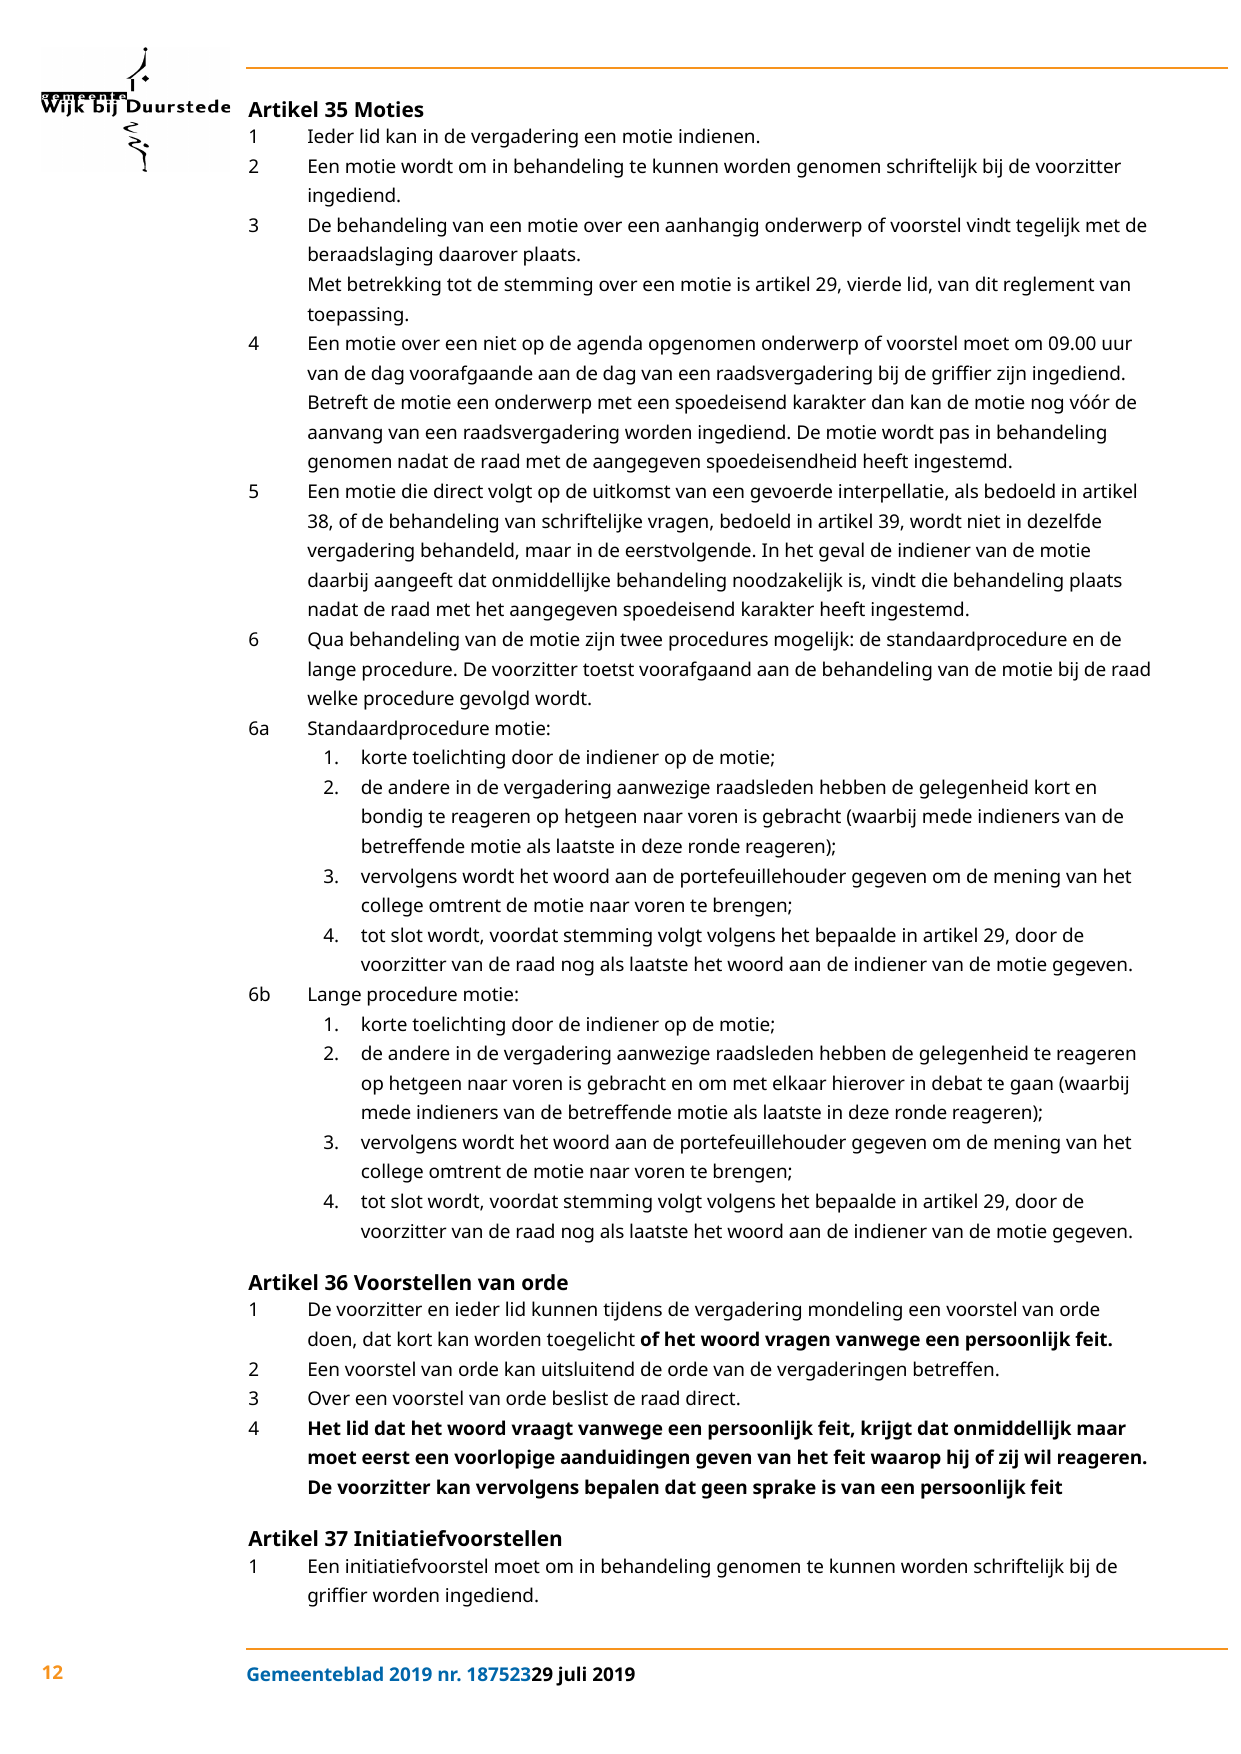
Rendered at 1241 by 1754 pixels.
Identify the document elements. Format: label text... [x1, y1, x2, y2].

list Een voorstel van orde kan uitsluitend de orde van de vergaderingen betreffen. [248, 1356, 1152, 1382]
text Artikel 36 Voorstellen van orde [248, 1268, 1152, 1297]
list tot slot wordt, voordat stemming volgt volgens het bepaalde in artikel 29, door de voorzitter van de raad nog als laatste het woord aan de indiener van de motie gegeven. [323, 1188, 1152, 1243]
list tot slot wordt, voordat stemming volgt volgens het bepaalde in artikel 29, door de voorzitter van de raad nog als laatste het woord aan de indiener van de motie gegeven. [323, 922, 1152, 977]
list De voorzitter en ieder lid kunnen tijdens de vergadering mondeling een voorstel van orde doen, dat kort kan worden toegelicht of het woord vragen vanwege een persoonlijk feit. [248, 1297, 1152, 1352]
list Een motie die direct volgt op de uitkomst van een gevoerde interpellatie, als bedoeld in artikel 38, of de behandeling van schriftelijke vragen, bedoeld in artikel 39, wordt niet in dezelfde vergadering behandeld, maar in de eerstvolgende. In het geval de indiener van de motie daarbij aangeeft dat onmiddellijke behandeling noodzakelijk is, vindt die behandeling plaats nadat de raad met het aangegeven spoedeisend karakter heeft ingestemd. [248, 478, 1152, 622]
list de andere in de vergadering aanwezige raadsleden hebben de gelegenheid te reageren op hetgeen naar voren is gebracht en om met elkaar hierover in debat te gaan (waarbij mede indieners van de betreffende motie als laatste in deze ronde reageren); [323, 1040, 1152, 1125]
list Een motie over een niet op de agenda opgenomen onderwerp of voorstel moet om 09.00 uur van de dag voorafgaande aan de dag van een raadsvergadering bij de griffier zijn ingediend. Betreft de motie een onderwerp met een spoedeisend karakter dan kan de motie nog vóór de aanvang van een raadsvergadering worden ingediend. De motie wordt pas in behandeling genomen nadat de raad met de aangegeven spoedeisendheid heeft ingestemd. [248, 330, 1152, 474]
list Ieder lid kan in de vergadering een motie indienen. [248, 123, 1152, 149]
list korte toelichting door de indiener op de motie; [323, 1011, 1152, 1036]
list Over een voorstel van orde beslist de raad direct. [248, 1385, 1152, 1411]
list Standaardprocedure motie: [248, 715, 1152, 741]
list De behandeling van een motie over een aanhangig onderwerp of voorstel vindt tegelijk met de beraadslaging daarover plaats. [248, 212, 1152, 267]
list vervolgens wordt het woord aan de portefeuillehouder gegeven om de mening van het college omtrent de motie naar voren te brengen; [323, 863, 1152, 918]
list de andere in de vergadering aanwezige raadsleden hebben de gelegenheid kort en bondig te reageren op hetgeen naar voren is gebracht (waarbij mede indieners van de betreffende motie als laatste in deze ronde reageren); [323, 774, 1152, 859]
text Artikel 35 Moties [248, 95, 1152, 123]
list Qua behandeling van de motie zijn twee procedures mogelijk: de standaardprocedure en de lange procedure. De voorzitter toetst voorafgaand aan de behandeling van de motie bij de raad welke procedure gevolgd wordt. [248, 626, 1152, 711]
list Het lid dat het woord vraagt vanwege een persoonlijk feit, krijgt dat onmiddellijk maar moet eerst een voorlopige aanduidingen geven van het feit waarop hij of zij wil reageren. De voorzitter kan vervolgens bepalen dat geen sprake is van een persoonlijk feit [248, 1415, 1152, 1500]
list Een initiatiefvoorstel moet om in behandeling genomen te kunnen worden schriftelijk bij de griffier worden ingediend. [248, 1553, 1152, 1608]
list Lange procedure motie: [248, 981, 1152, 1007]
list korte toelichting door de indiener op de motie; [323, 744, 1152, 770]
list Met betrekking tot de stemming over een motie is artikel 29, vierde lid, van dit reglement van toepassing. [248, 271, 1152, 326]
list Een motie wordt om in behandeling te kunnen worden genomen schriftelijk bij de voorzitter ingediend. [248, 153, 1152, 208]
list vervolgens wordt het woord aan de portefeuillehouder gegeven om de mening van het college omtrent de motie naar voren te brengen; [323, 1129, 1152, 1184]
picture [41, 47, 231, 172]
text Artikel 37 Initiatiefvoorstellen [248, 1524, 1152, 1553]
